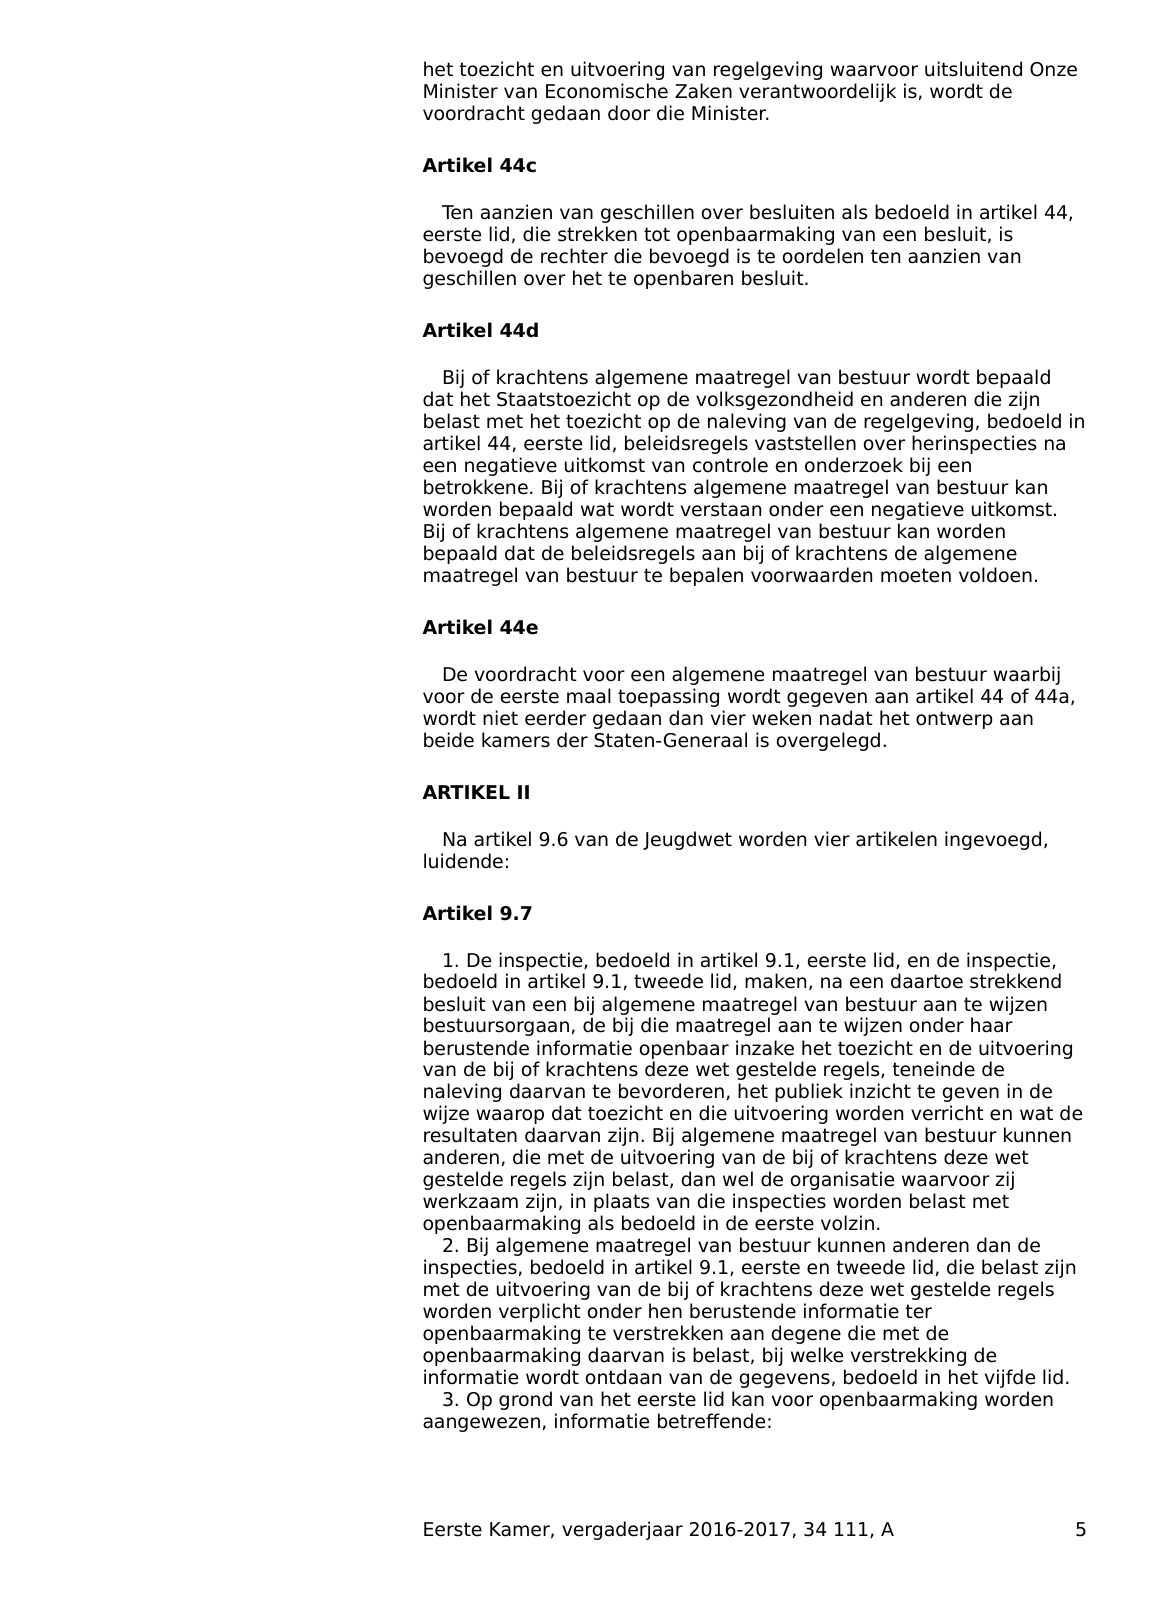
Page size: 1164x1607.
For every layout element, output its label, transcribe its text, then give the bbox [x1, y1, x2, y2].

text Na artikel 9.6 van de Jeugdwet worden vier artikelen ingevoegd, luidende: [422, 828, 1087, 872]
text Ten aanzien van geschillen over besluiten als bedoeld in artikel 44, eerste lid, die strekken tot openbaarmaking van een besluit, is bevoegd de rechter die bevoegd is te oordelen ten aanzien van geschillen over het te openbaren besluit. [422, 202, 1087, 290]
subtitle Artikel 44c [422, 155, 1087, 177]
text 2. Bij algemene maatregel van bestuur kunnen anderen dan de inspecties, bedoeld in artikel 9.1, eerste en tweede lid, die belast zijn met de uitvoering van de bij of krachtens deze wet gestelde regels worden verplicht onder hen berustende informatie ter openbaarmaking te verstrekken aan degene die met de openbaarmaking daarvan is belast, bij welke verstrekking de informatie wordt ontdaan van de gegevens, bedoeld in het vijfde lid. [422, 1235, 1087, 1389]
subtitle ARTIKEL II [422, 782, 1087, 803]
text het toezicht en uitvoering van regelgeving waarvoor uitsluitend Onze Minister van Economische Zaken verantwoordelijk is, wordt de voordracht gedaan door die Minister. [422, 59, 1087, 125]
subtitle Artikel 44d [422, 320, 1087, 342]
text De voordracht voor een algemene maatregel van bestuur waarbij voor de eerste maal toepassing wordt gegeven aan artikel 44 of 44a, wordt niet eerder gedaan dan vier weken nadat het ontwerp aan beide kamers der Staten-Generaal is overgelegd. [422, 664, 1087, 752]
text 1. De inspectie, bedoeld in artikel 9.1, eerste lid, en de inspectie, bedoeld in artikel 9.1, tweede lid, maken, na een daartoe strekkend besluit van een bij algemene maatregel van bestuur aan te wijzen bestuursorgaan, de bij die maatregel aan te wijzen onder haar berustende informatie openbaar inzake het toezicht en de uitvoering van de bij of krachtens deze wet gestelde regels, teneinde de naleving daarvan te bevorderen, het publiek inzicht te geven in de wijze waarop dat toezicht en die uitvoering worden verricht en wat de resultaten daarvan zijn. Bij algemene maatregel van bestuur kunnen anderen, die met de uitvoering van de bij of krachtens deze wet gestelde regels zijn belast, dan wel de organisatie waarvoor zij werkzaam zijn, in plaats van die inspecties worden belast met openbaarmaking als bedoeld in de eerste volzin. [422, 949, 1087, 1235]
text Bij of krachtens algemene maatregel van bestuur wordt bepaald dat het Staatstoezicht op de volksgezondheid en anderen die zijn belast met het toezicht op de naleving van de regelgeving, bedoeld in artikel 44, eerste lid, beleidsregels vaststellen over herinspecties na een negatieve uitkomst van controle en onderzoek bij een betrokkene. Bij of krachtens algemene maatregel van bestuur kan worden bepaald wat wordt verstaan onder een negatieve uitkomst. Bij of krachtens algemene maatregel van bestuur kan worden bepaald dat de beleidsregels aan bij of krachtens de algemene maatregel van bestuur te bepalen voorwaarden moeten voldoen. [422, 367, 1087, 587]
subtitle Artikel 44e [422, 617, 1087, 639]
text 3. Op grond van het eerste lid kan voor openbaarmaking worden aangewezen, informatie betreffende: [422, 1389, 1087, 1433]
subtitle Artikel 9.7 [422, 902, 1087, 924]
